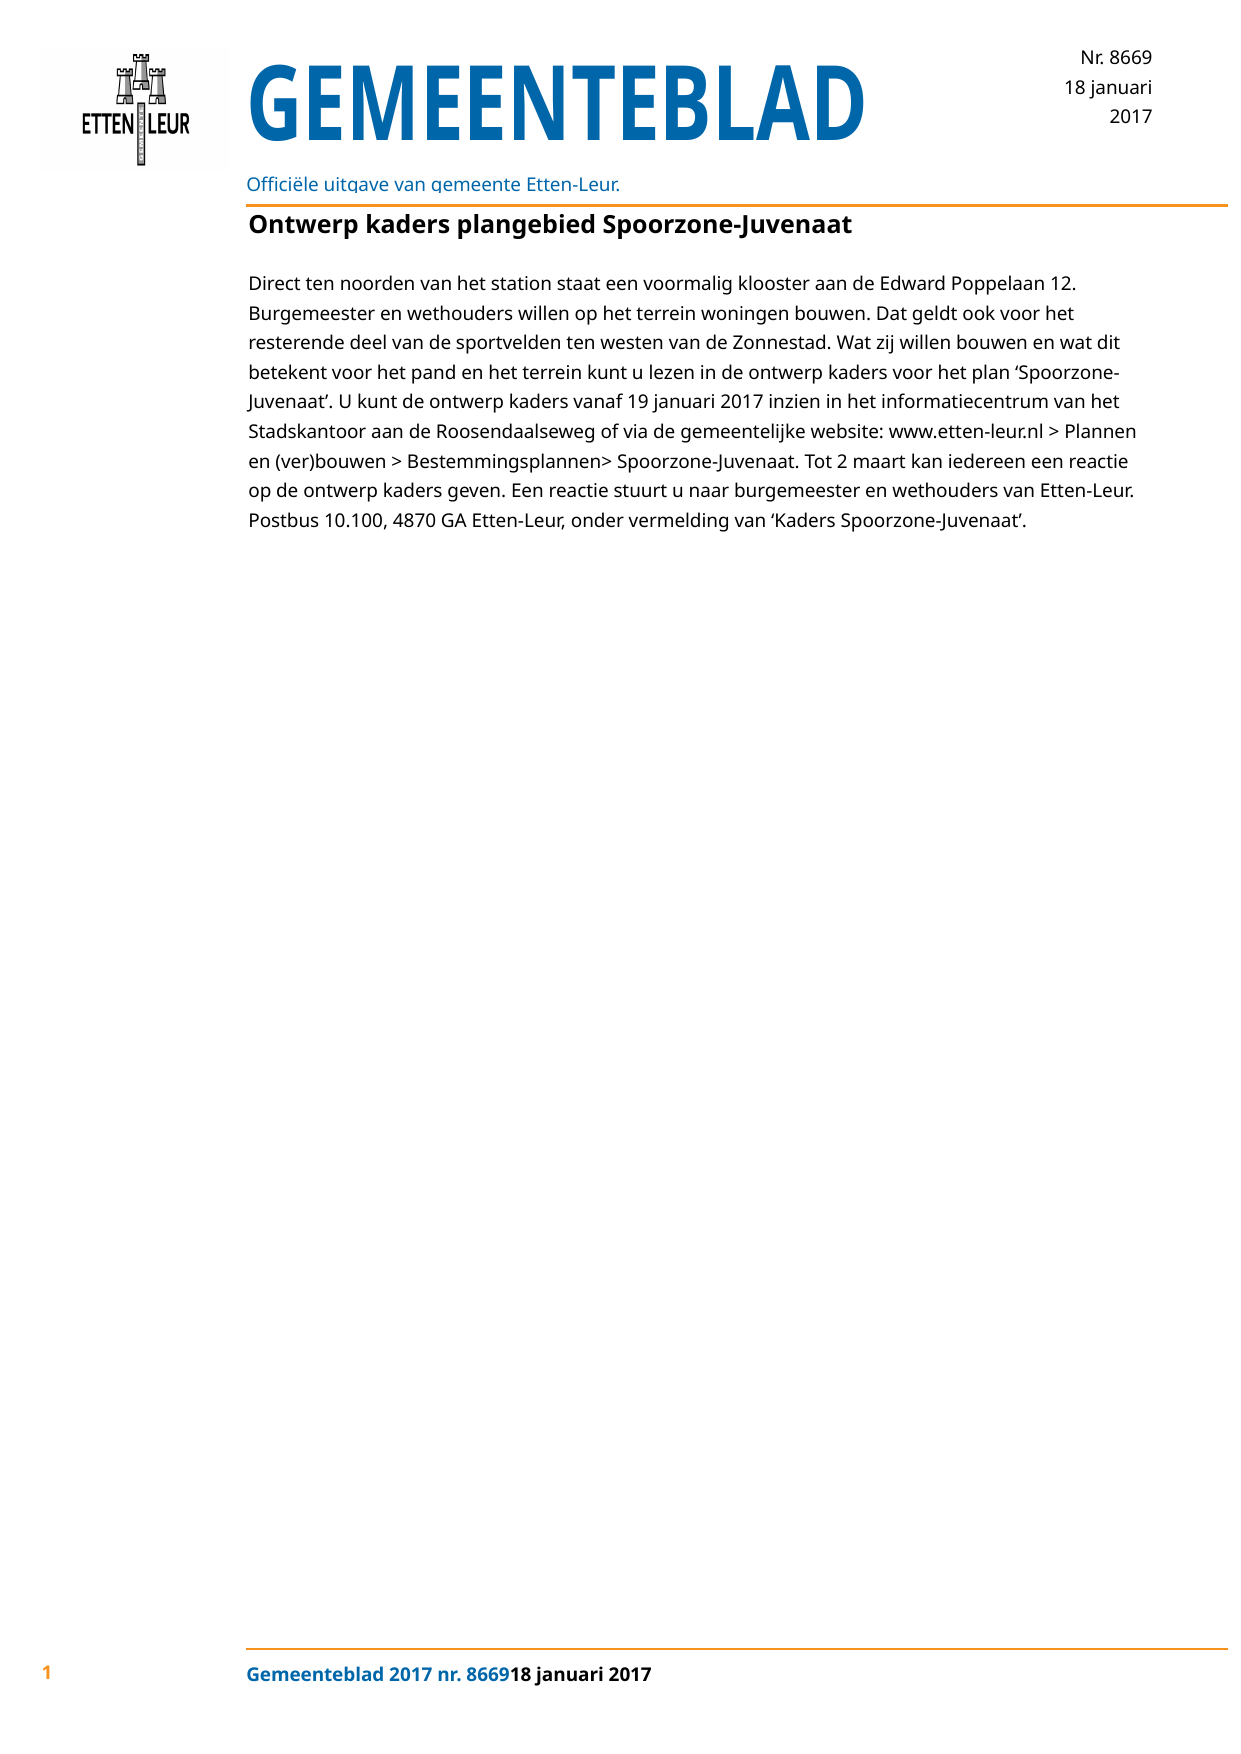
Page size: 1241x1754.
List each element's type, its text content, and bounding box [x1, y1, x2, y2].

picture [41, 47, 231, 172]
text Direct ten noorden van het station staat een voormalig klooster aan de Edward Poppelaan 12. Burgemeester en wethouders willen op het terrein woningen bouwen. Dat geldt ook voor het resterende deel van de sportvelden ten westen van de Zonnestad. Wat zij willen bouwen en wat dit betekent voor het pand en het terrein kunt u lezen in de ontwerp kaders voor het plan ‘Spoorzone-Juvenaat’. U kunt de ontwerp kaders vanaf 19 januari 2017 inzien in het informatiecentrum van het Stadskantoor aan de Roosendaalseweg of via de gemeentelijke website: www.etten-leur.nl > Plannen en (ver)bouwen > Bestemmingsplannen> Spoorzone-Juvenaat. Tot 2 maart kan iedereen een reactie op de ontwerp kaders geven. Een reactie stuurt u naar burgemeester en wethouders van Etten-Leur. Postbus 10.100, 4870 GA Etten-Leur, onder vermelding van ‘Kaders Spoorzone-Juvenaat’. [248, 270, 1152, 533]
text Ontwerp kaders plangebied Spoorzone-Juvenaat [248, 207, 1152, 241]
